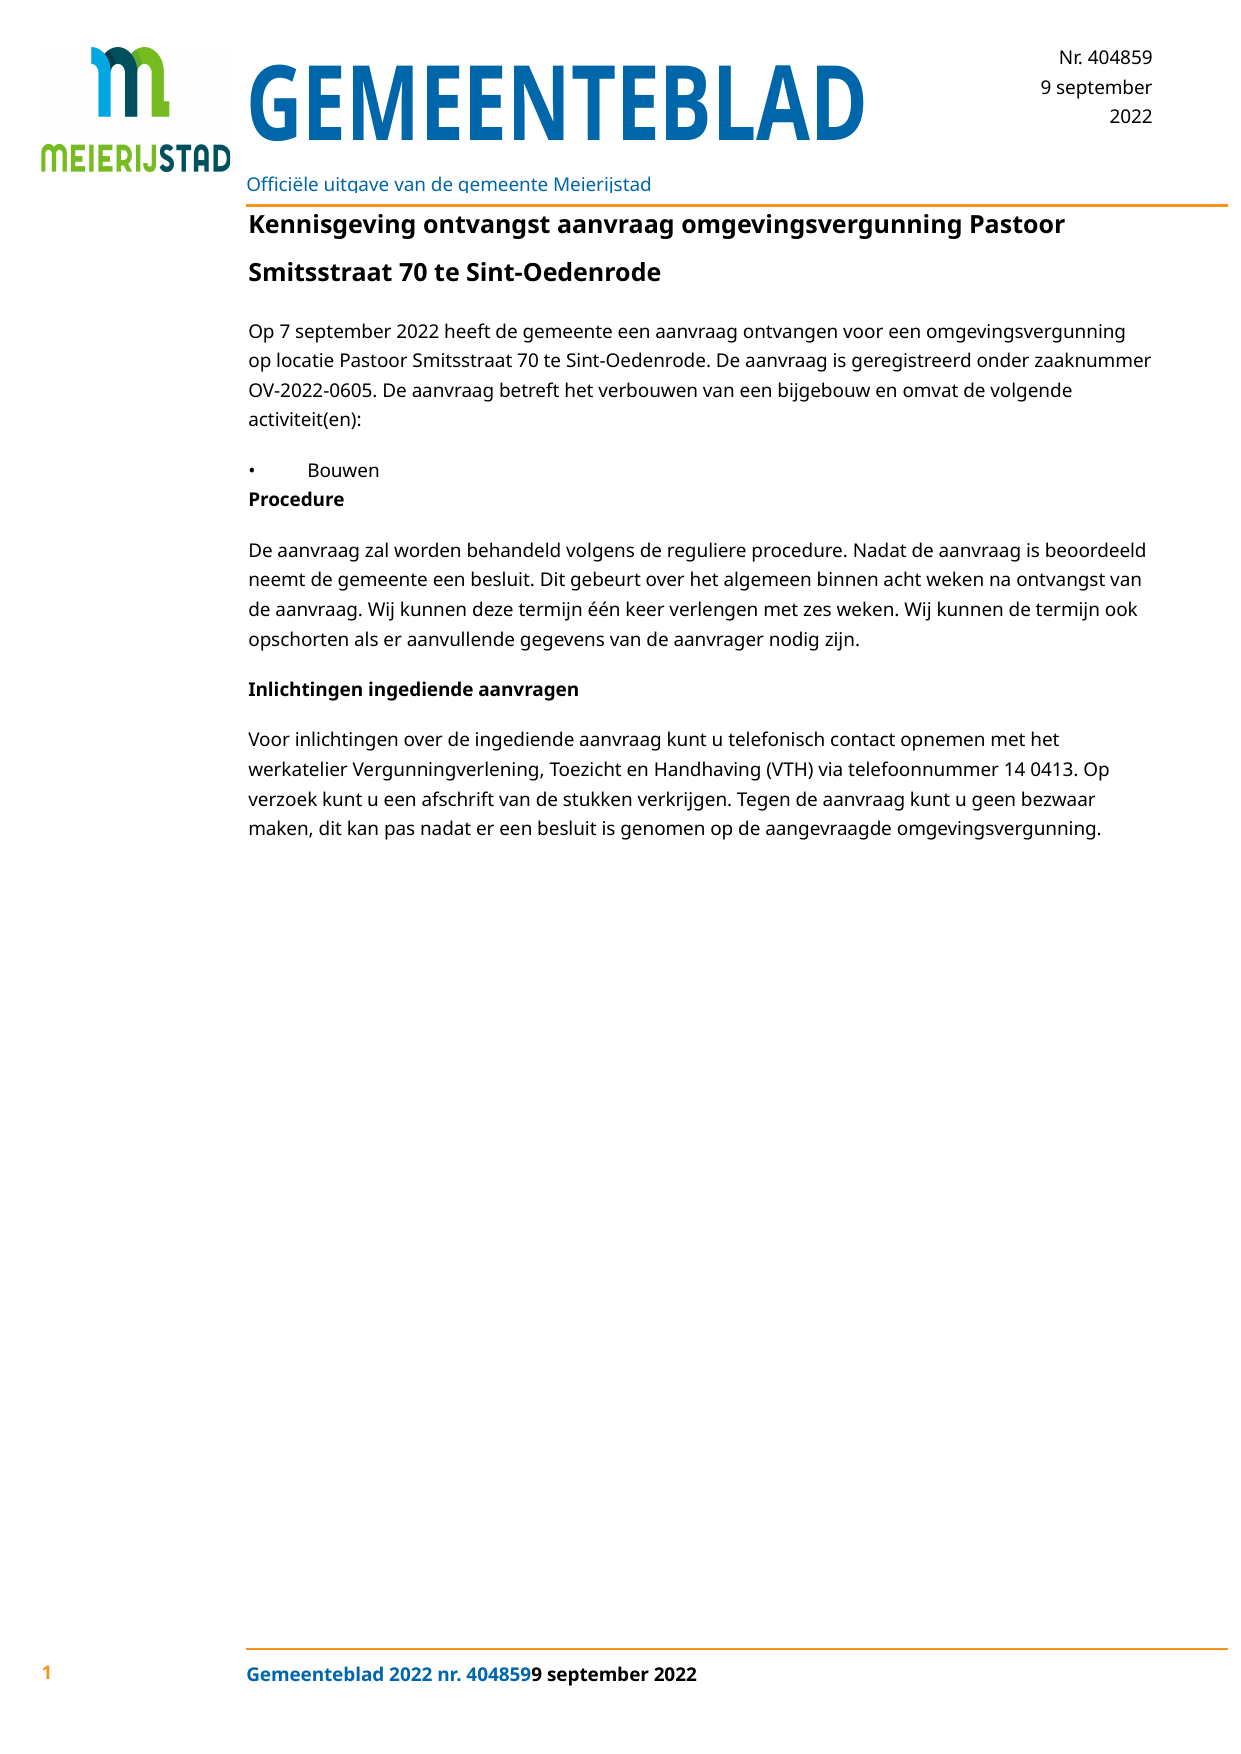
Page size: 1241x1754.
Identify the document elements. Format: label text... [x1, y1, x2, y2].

text De aanvraag zal worden behandeld volgens de reguliere procedure. Nadat de aanvraag is beoordeeld neemt de gemeente een besluit. Dit gebeurt over het algemeen binnen acht weken na ontvangst van de aanvraag. Wij kunnen deze termijn één keer verlengen met zes weken. Wij kunnen de termijn ook opschorten als er aanvullende gegevens van de aanvrager nodig zijn. [248, 537, 1152, 652]
text Op 7 september 2022 heeft de gemeente een aanvraag ontvangen voor een omgevingsvergunning op locatie Pastoor Smitsstraat 70 te Sint-Oedenrode. De aanvraag is geregistreerd onder zaaknummer OV-2022-0605. De aanvraag betreft het verbouwen van een bijgebouw en omvat de volgende activiteit(en): [248, 318, 1152, 432]
text Kennisgeving ontvangst aanvraag omgevingsvergunning Pastoor Smitsstraat 70 te Sint-Oedenrode [248, 207, 1152, 288]
picture [41, 47, 231, 172]
list Bouwen [248, 457, 1152, 483]
text Voor inlichtingen over de ingediende aanvraag kunt u telefonisch contact opnemen met het werkatelier Vergunningverlening, Toezicht en Handhaving (VTH) via telefoonnummer 14 0413. Op verzoek kunt u een afschrift van de stukken verkrijgen. Tegen de aanvraag kunt u geen bezwaar maken, dit kan pas nadat er een besluit is genomen op de aangevraagde omgevingsvergunning. [248, 727, 1152, 841]
text Procedure [248, 487, 1152, 512]
text Inlichtingen ingediende aanvragen [248, 676, 1152, 702]
